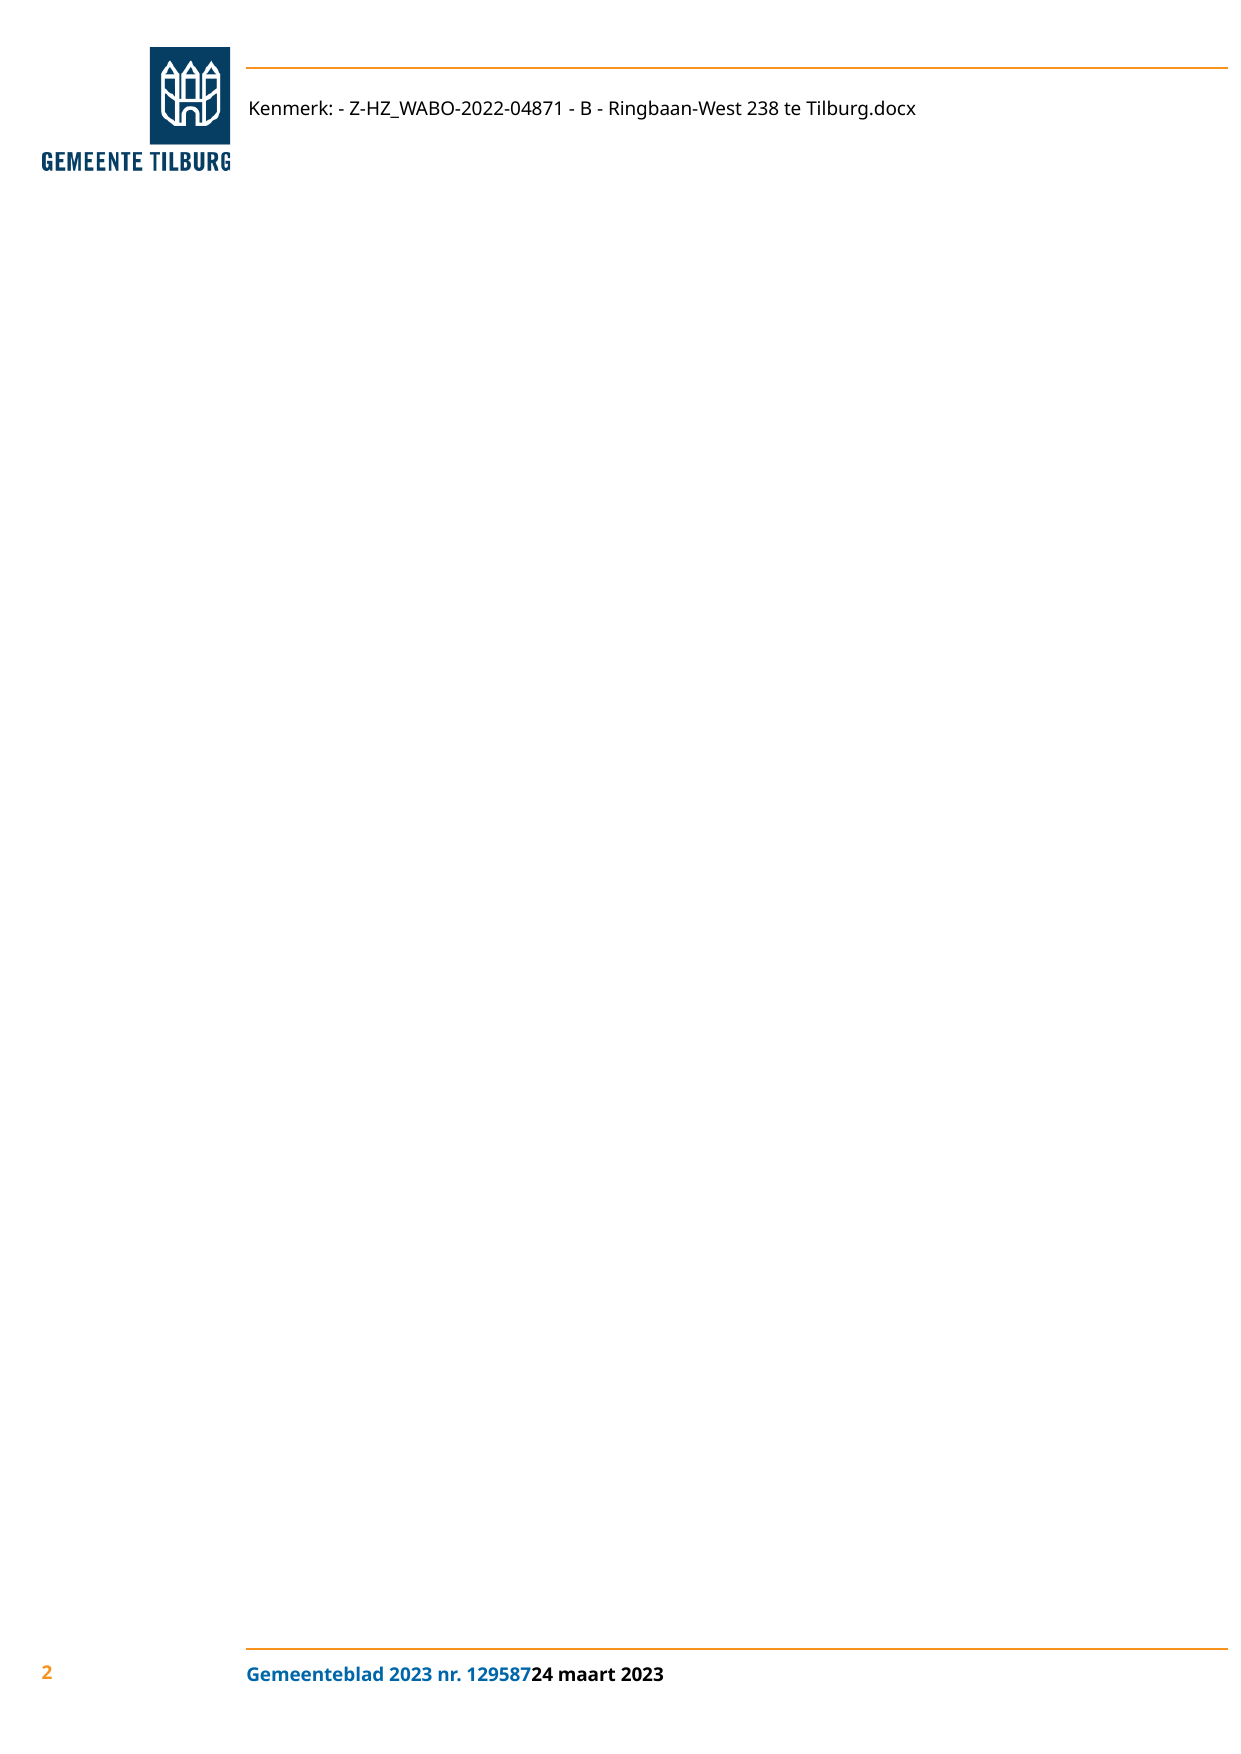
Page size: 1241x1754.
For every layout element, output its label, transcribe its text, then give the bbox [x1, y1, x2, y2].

text Kenmerk: - Z-HZ_WABO-2022-04871 - B - Ringbaan-West 238 te Tilburg.docx [248, 95, 1152, 121]
picture [41, 47, 231, 172]
